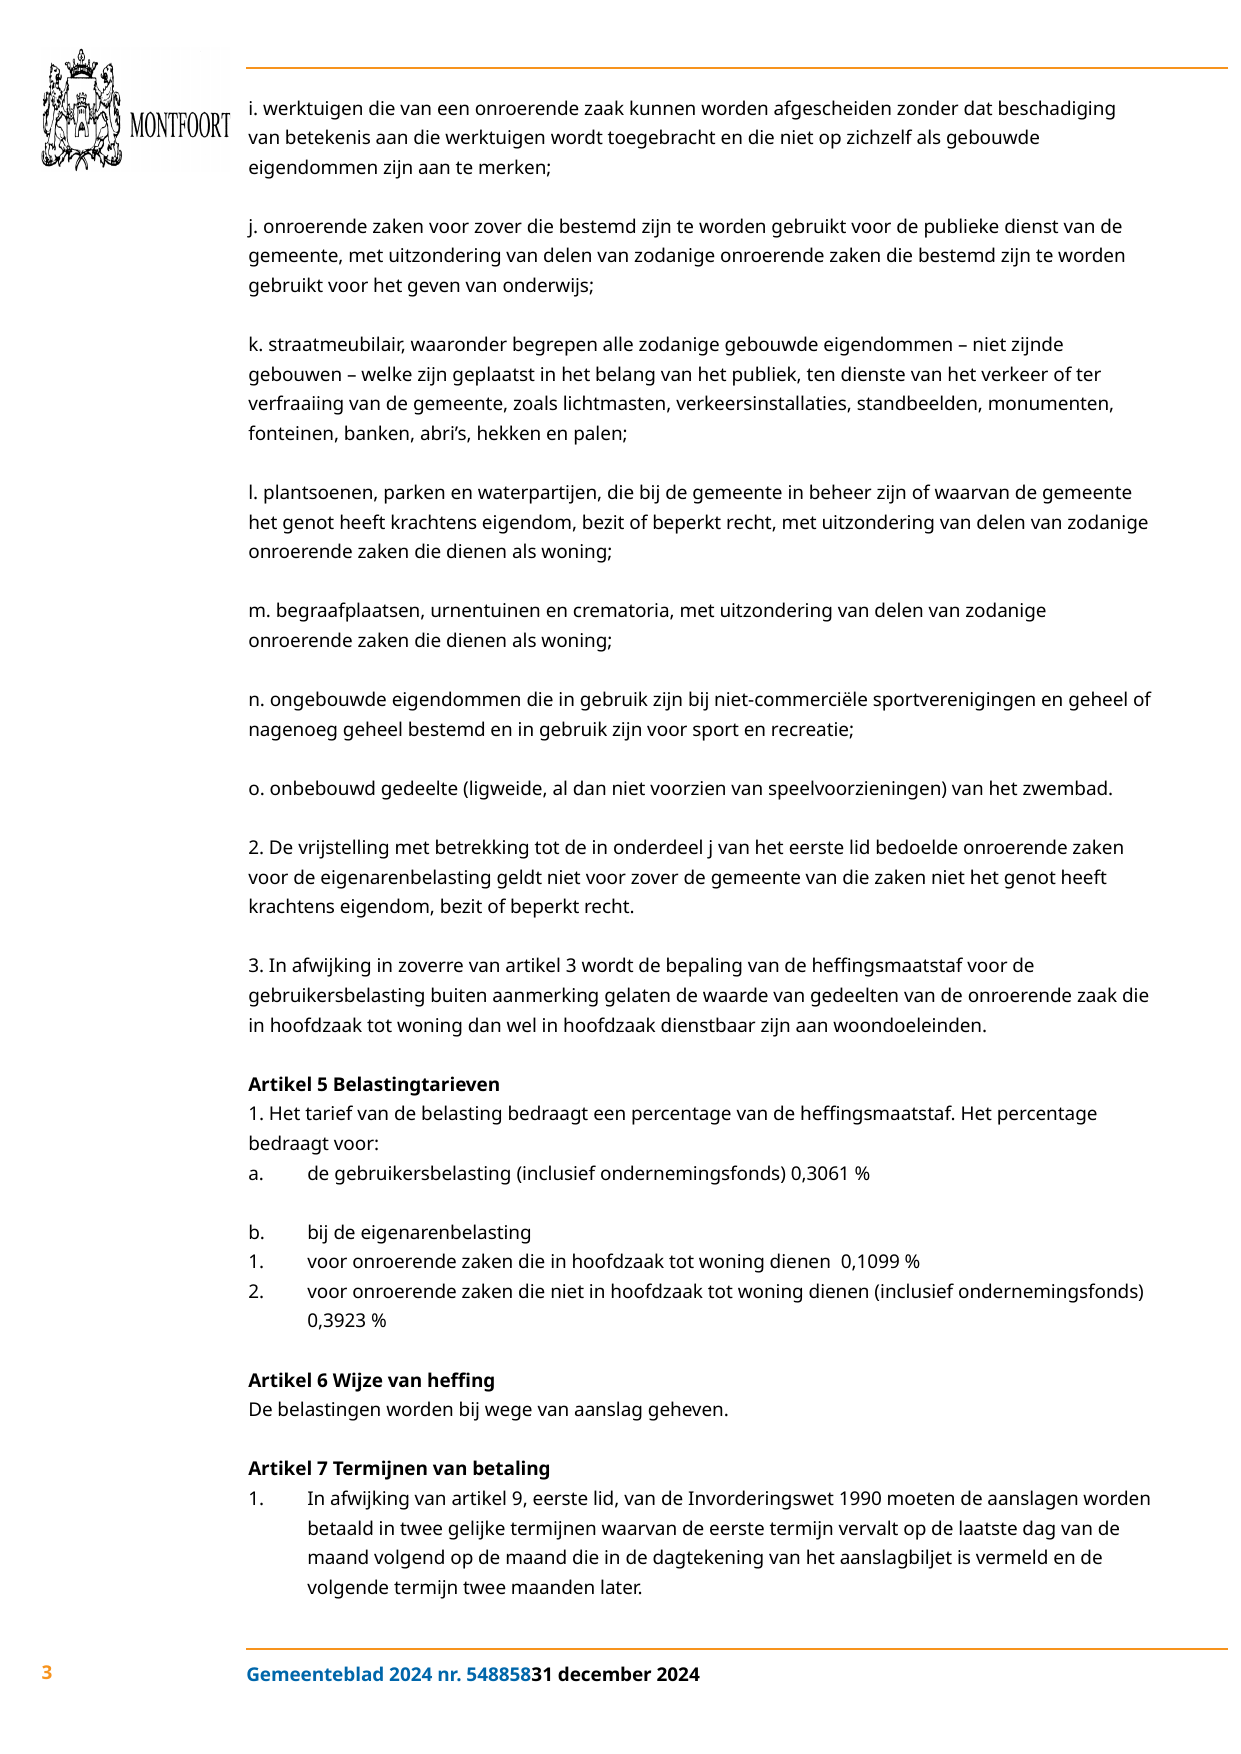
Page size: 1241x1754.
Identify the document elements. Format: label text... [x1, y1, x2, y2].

text m. begraafplaatsen, urnentuinen en crematoria, met uitzondering van delen van zodanige onroerende zaken die dienen als woning; [248, 598, 1152, 653]
list de gebruikersbelasting (inclusief ondernemingsfonds) 0,3061 % [248, 1160, 1152, 1186]
text Artikel 5 Belastingtarieven [248, 1071, 1152, 1097]
list bij de eigenarenbelasting [248, 1219, 1152, 1245]
text De belastingen worden bij wege van aanslag geheven. [248, 1396, 1152, 1422]
text 2. De vrijstelling met betrekking tot de in onderdeel j van het eerste lid bedoelde onroerende zaken voor de eigenarenbelasting geldt niet voor zover de gemeente van die zaken niet het genot heeft krachtens eigendom, bezit of beperkt recht. [248, 834, 1152, 919]
list voor onroerende zaken die in hoofdzaak tot woning dienen 0,1099 % [248, 1248, 1152, 1274]
list voor onroerende zaken die niet in hoofdzaak tot woning dienen (inclusief ondernemingsfonds) 0,3923 % [248, 1278, 1152, 1333]
text l. plantsoenen, parken en waterpartijen, die bij de gemeente in beheer zijn of waarvan de gemeente het genot heeft krachtens eigendom, bezit of beperkt recht, met uitzondering van delen van zodanige onroerende zaken die dienen als woning; [248, 479, 1152, 564]
text 3. In afwijking in zoverre van artikel 3 wordt de bepaling van de heffingsmaatstaf voor de gebruikersbelasting buiten aanmerking gelaten de waarde van gedeelten van de onroerende zaak die in hoofdzaak tot woning dan wel in hoofdzaak dienstbaar zijn aan woondoeleinden. [248, 953, 1152, 1038]
picture [41, 47, 231, 172]
text k. straatmeubilair, waaronder begrepen alle zodanige gebouwde eigendommen – niet zijnde gebouwen – welke zijn geplaatst in het belang van het publiek, ten dienste van het verkeer of ter verfraaiing van de gemeente, zoals lichtmasten, verkeersinstallaties, standbeelden, monumenten, fonteinen, banken, abri’s, hekken en palen; [248, 331, 1152, 446]
text n. ongebouwde eigendommen die in gebruik zijn bij niet-commerciële sportverenigingen en geheel of nagenoeg geheel bestemd en in gebruik zijn voor sport en recreatie; [248, 686, 1152, 742]
list In afwijking van artikel 9, eerste lid, van de Invorderingswet 1990 moeten de aanslagen worden betaald in twee gelijke termijnen waarvan de eerste termijn vervalt op de laatste dag van de maand volgend op de maand die in de dagtekening van het aanslagbiljet is vermeld en de volgende termijn twee maanden later. [248, 1485, 1152, 1600]
text Artikel 6 Wijze van heffing [248, 1367, 1152, 1393]
text j. onroerende zaken voor zover die bestemd zijn te worden gebruikt voor de publieke dienst van de gemeente, met uitzondering van delen van zodanige onroerende zaken die bestemd zijn te worden gebruikt voor het geven van onderwijs; [248, 213, 1152, 298]
text i. werktuigen die van een onroerende zaak kunnen worden afgescheiden zonder dat beschadiging van betekenis aan die werktuigen wordt toegebracht en die niet op zichzelf als gebouwde eigendommen zijn aan te merken; [248, 95, 1152, 180]
text o. onbebouwd gedeelte (ligweide, al dan niet voorzien van speelvoorzieningen) van het zwembad. [248, 775, 1152, 801]
text 1. Het tarief van de belasting bedraagt een percentage van de heffingsmaatstaf. Het percentage bedraagt voor: [248, 1101, 1152, 1156]
text Artikel 7 Termijnen van betaling [248, 1456, 1152, 1481]
